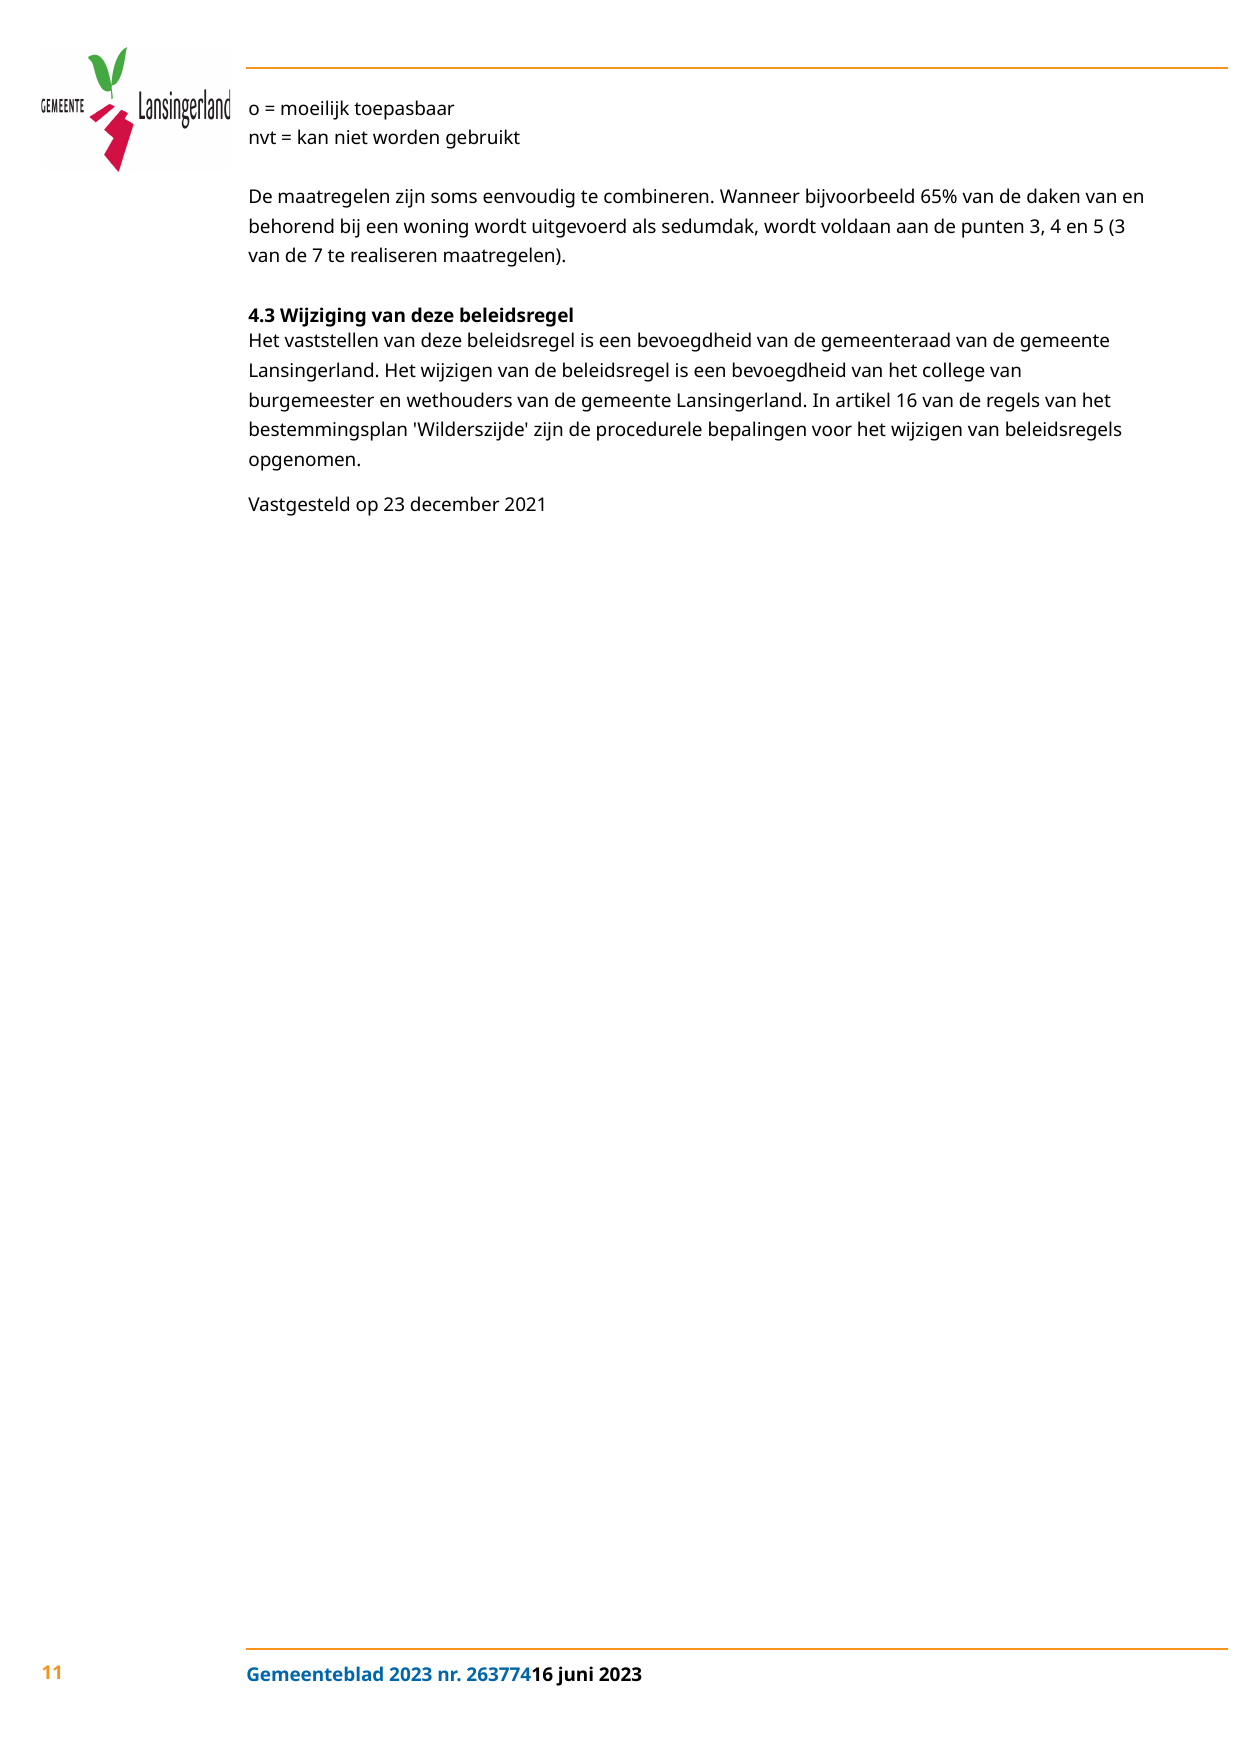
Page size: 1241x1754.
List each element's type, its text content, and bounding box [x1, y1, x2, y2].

text nvt = kan niet worden gebruikt [248, 124, 1152, 150]
text Het vaststellen van deze beleidsregel is een bevoegdheid van de gemeenteraad van de gemeente Lansingerland. Het wijzigen van de beleidsregel is een bevoegdheid van het college van burgemeester en wethouders van de gemeente Lansingerland. In artikel 16 van de regels van het bestemmingsplan 'Wilderszijde' zijn de procedurele bepalingen voor het wijzigen van beleidsregels opgenomen. [248, 328, 1152, 472]
text Vastgesteld op 23 december 2021 [248, 492, 1152, 517]
picture [41, 47, 231, 172]
text De maatregelen zijn soms eenvoudig te combineren. Wanneer bijvoorbeeld 65% van de daken van en behorend bij een woning wordt uitgevoerd als sedumdak, wordt voldaan aan de punten 3, 4 en 5 (3 van de 7 te realiseren maatregelen). [248, 183, 1152, 268]
text 4.3 Wijziging van deze beleidsregel [248, 302, 1152, 328]
text o = moeilijk toepasbaar [248, 95, 1152, 121]
